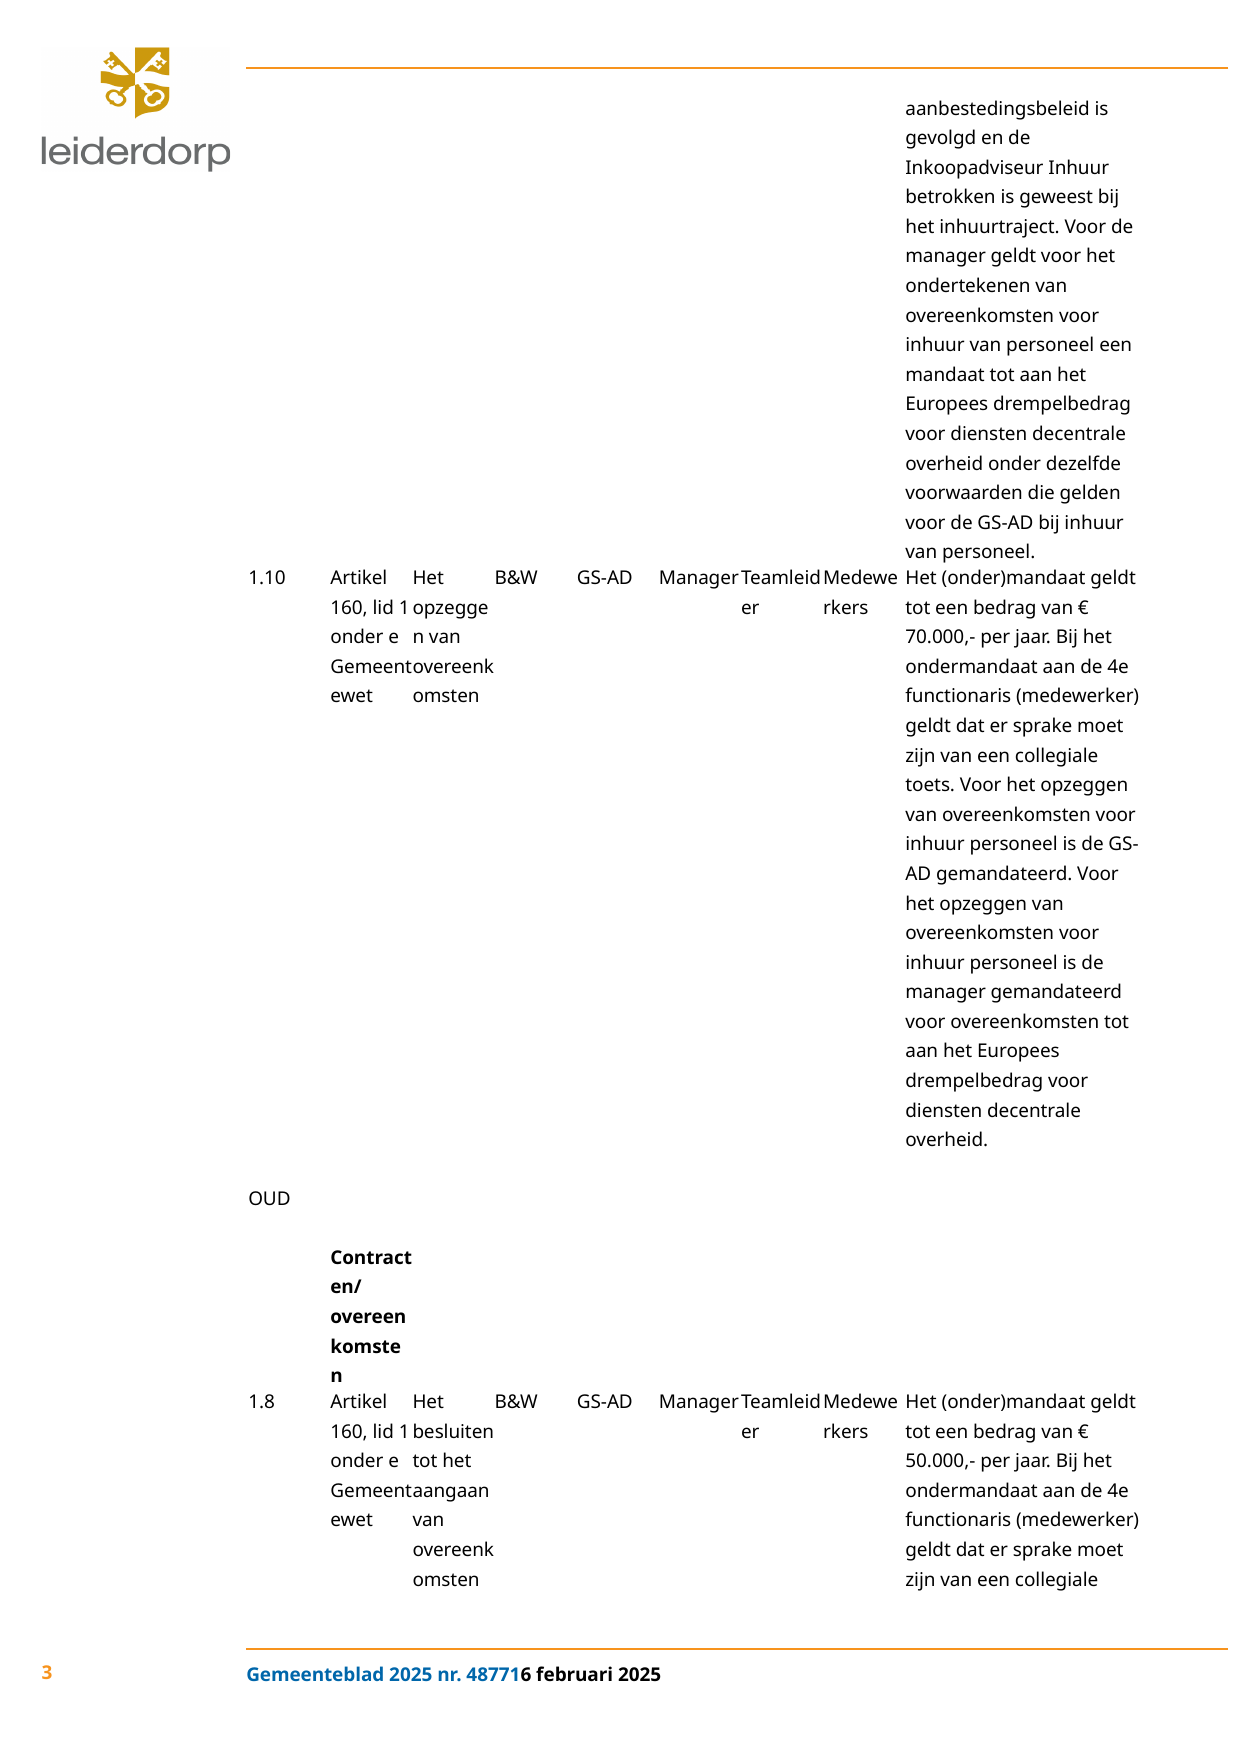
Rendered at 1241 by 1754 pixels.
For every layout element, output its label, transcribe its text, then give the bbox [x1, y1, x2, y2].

text OUD [248, 1185, 1152, 1211]
table_cell Manager [659, 564, 741, 1152]
table_cell B&W [494, 564, 577, 1152]
table_cell Teamleider [741, 1388, 823, 1591]
table_cell Medewerkers [823, 1388, 905, 1591]
table_cell [330, 95, 412, 564]
picture [41, 47, 231, 172]
table_cell [741, 95, 823, 564]
table_header Contracten/ overeenkomsten [330, 1244, 412, 1388]
table_cell Artikel 160, lid 1 onder e Gemeentewet [330, 1388, 412, 1591]
table_header [577, 1244, 659, 1388]
table_cell Artikel 160, lid 1 onder e Gemeentewet [330, 564, 412, 1152]
table_cell 1.8 [248, 1388, 330, 1591]
table_cell Medewerkers [823, 564, 905, 1152]
table_cell Het (onder)mandaat geldt tot een bedrag van € 50.000,- per jaar. Bij het ondermandaat aan de 4e functionaris (medewerker) geldt dat er sprake moet zijn van een collegiale [905, 1388, 1152, 1591]
table_cell B&W [494, 1388, 577, 1591]
table_cell Het (onder)mandaat geldt tot een bedrag van € 70.000,- per jaar. Bij het ondermandaat aan de 4e functionaris (medewerker) geldt dat er sprake moet zijn van een collegiale toets. Voor het opzeggen van overeenkomsten voor inhuur personeel is de GS-AD gemandateerd. Voor het opzeggen van overeenkomsten voor inhuur personeel is de manager gemandateerd voor overeenkomsten tot aan het Europees drempelbedrag voor diensten decentrale overheid. [905, 564, 1152, 1152]
table_header [248, 1244, 330, 1388]
table_header [494, 1244, 577, 1388]
table_header [741, 1244, 823, 1388]
table_header [659, 1244, 741, 1388]
table_cell [823, 95, 905, 564]
table_cell [659, 95, 741, 564]
table_cell 1.10 [248, 564, 330, 1152]
table_cell GS-AD [577, 1388, 659, 1591]
table_cell aanbestedingsbeleid is gevolgd en de Inkoopadviseur Inhuur betrokken is geweest bij het inhuurtraject. Voor de manager geldt voor het ondertekenen van overeenkomsten voor inhuur van personeel een mandaat tot aan het Europees drempelbedrag voor diensten decentrale overheid onder dezelfde voorwaarden die gelden voor de GS-AD bij inhuur van personeel. [905, 95, 1152, 564]
table_cell [412, 95, 494, 564]
table_cell Manager [659, 1388, 741, 1591]
table_cell Teamleider [741, 564, 823, 1152]
table_header [823, 1244, 905, 1388]
table_header [905, 1244, 1152, 1388]
table_cell Het opzeggen van overeenkomsten [412, 564, 494, 1152]
table_cell Het besluiten tot het aangaan van overeenkomsten [412, 1388, 494, 1591]
table_cell [248, 95, 330, 564]
table_header [412, 1244, 494, 1388]
table_cell [577, 95, 659, 564]
table_cell GS-AD [577, 564, 659, 1152]
table_cell [494, 95, 577, 564]
